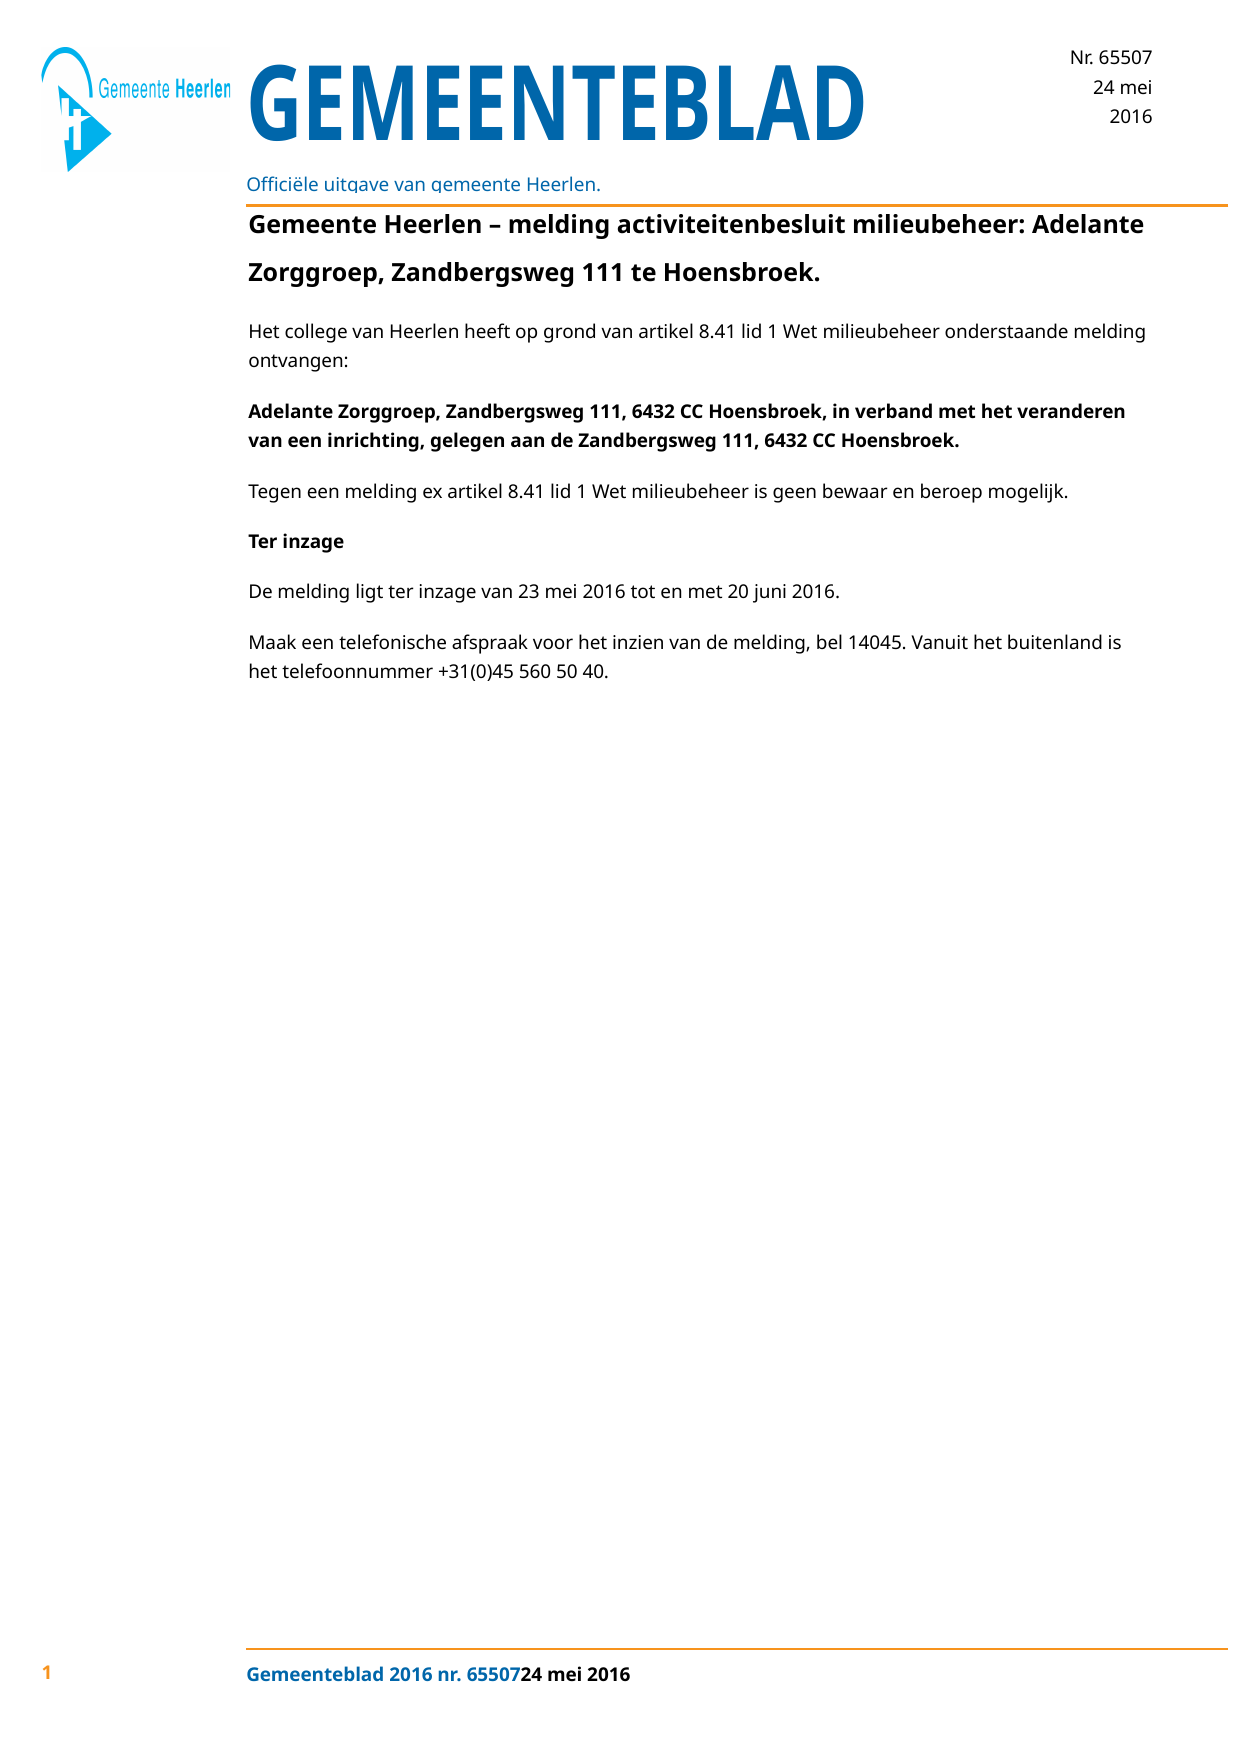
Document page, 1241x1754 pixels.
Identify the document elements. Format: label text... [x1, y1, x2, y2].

text Adelante Zorggroep, Zandbergsweg 111, 6432 CC Hoensbroek, in verband met het veranderen van een inrichting, gelegen aan de Zandbergsweg 111, 6432 CC Hoensbroek. [248, 398, 1152, 453]
picture [41, 47, 58, 70]
text Ter inzage [248, 528, 1152, 554]
text De melding ligt ter inzage van 23 mei 2016 tot en met 20 juni 2016. [248, 579, 1152, 604]
text Het college van Heerlen heeft op grond van artikel 8.41 lid 1 Wet milieubeheer onderstaande melding ontvangen: [248, 318, 1152, 373]
picture [41, 47, 231, 172]
text Tegen een melding ex artikel 8.41 lid 1 Wet milieubeheer is geen bewaar en beroep mogelijk. [248, 478, 1152, 504]
text Gemeente Heerlen – melding activiteitenbesluit milieubeheer: Adelante Zorggroep, Zandbergsweg 111 te Hoensbroek. [248, 207, 1152, 288]
text Maak een telefonische afspraak voor het inzien van de melding, bel 14045. Vanuit het buitenland is het telefoonnummer +31(0)45 560 50 40. [248, 629, 1152, 684]
